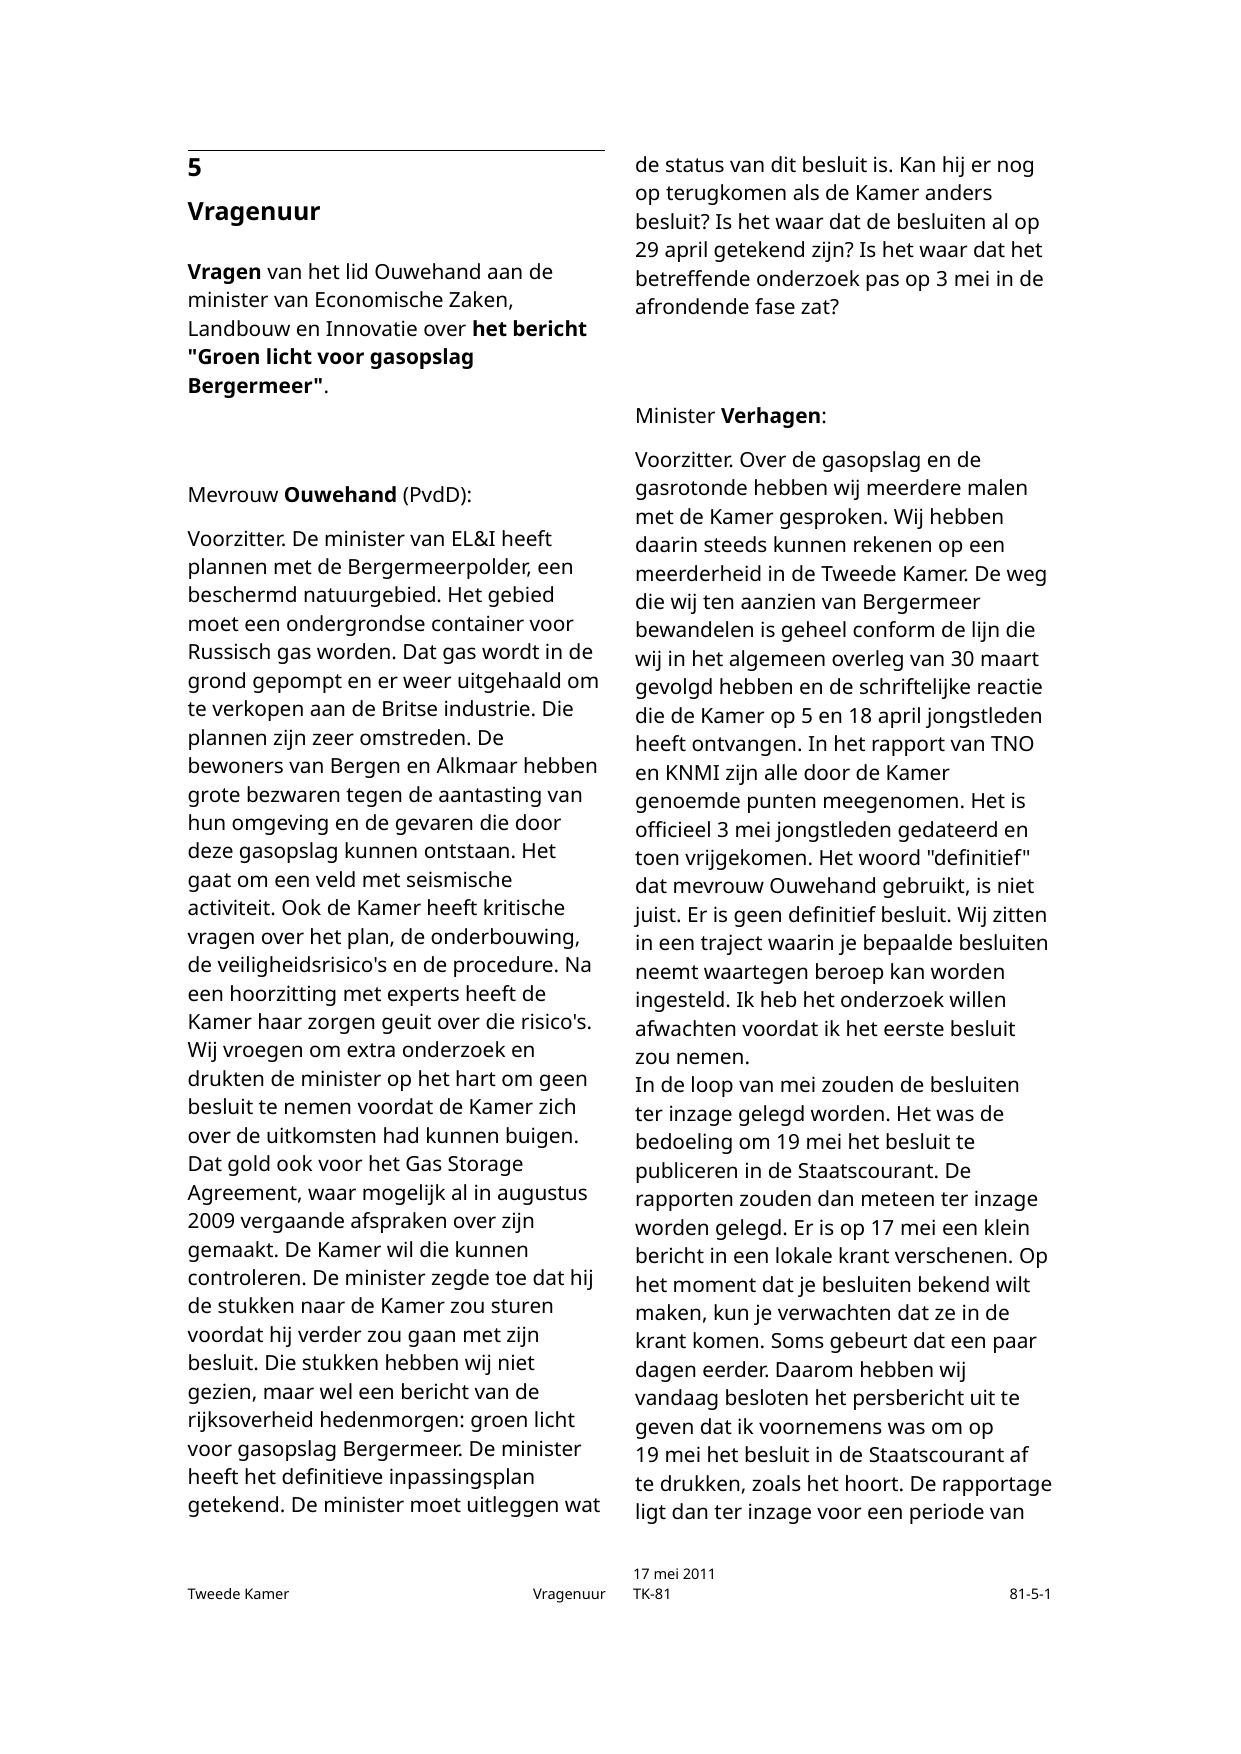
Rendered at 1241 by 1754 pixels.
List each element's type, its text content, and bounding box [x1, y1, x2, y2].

text Voorzitter. De minister van EL&I heeft plannen met de Bergermeerpolder, een beschermd natuurgebied. Het gebied moet een ondergrondse container voor Russisch gas worden. Dat gas wordt in de grond gepompt en er weer uitgehaald om te verkopen aan de Britse industrie. Die plannen zijn zeer omstreden. De bewoners van Bergen en Alkmaar hebben grote bezwaren tegen de aantasting van hun omgeving en de gevaren die door deze gasopslag kunnen ontstaan. Het gaat om een veld met seismische activiteit. Ook de Kamer heeft kritische vragen over het plan, de onderbouwing, de veiligheidsrisico's en de procedure. Na een hoorzitting met experts heeft de Kamer haar zorgen geuit over die risico's. Wij vroegen om extra onderzoek en drukten de minister op het hart om geen besluit te nemen voordat de Kamer zich over de uitkomsten had kunnen buigen. Dat gold ook voor het Gas Storage Agreement, waar mogelijk al in augustus 2009 vergaande afspraken over zijn gemaakt. De Kamer wil die kunnen controleren. De minister zegde toe dat hij de stukken naar de Kamer zou sturen voordat hij verder zou gaan met zijn besluit. Die stukken hebben wij niet gezien, maar wel een bericht van de rijksoverheid hedenmorgen: groen licht voor gasopslag Bergermeer. De minister heeft het definitieve inpassingsplan getekend. De minister moet uitleggen wat [187, 524, 605, 1519]
text 5 [187, 151, 605, 184]
text Vragenuur [187, 193, 605, 227]
text de status van dit besluit is. Kan hij er nog op terugkomen als de Kamer anders besluit? Is het waar dat de besluiten al op 29 april getekend zijn? Is het waar dat het betreffende onderzoek pas op 3 mei in de afrondende fase zat? [635, 150, 1053, 321]
text  [635, 351, 1053, 379]
text Minister Verhagen: [635, 402, 1053, 430]
text Vragen van het lid Ouwehand aan de minister van Economische Zaken, Landbouw en Innovatie over het bericht "Groen licht voor gasopslag Bergermeer". [187, 257, 605, 399]
text In de loop van mei zouden de besluiten ter inzage gelegd worden. Het was de bedoeling om 19 mei het besluit te publiceren in de Staatscourant. De rapporten zouden dan meteen ter inzage worden gelegd. Er is op 17 mei een klein bericht in een lokale krant verschenen. Op het moment dat je besluiten bekend wilt maken, kun je verwachten dat ze in de krant komen. Soms gebeurt dat een paar dagen eerder. Daarom hebben wij vandaag besloten het persbericht uit te geven dat ik voornemens was om op 19 mei het besluit in de Staatscourant af te drukken, zoals het hoort. De rapportage ligt dan ter inzage voor een periode van [635, 1071, 1053, 1526]
text Voorzitter. Over de gasopslag en de gasrotonde hebben wij meerdere malen met de Kamer gesproken. Wij hebben daarin steeds kunnen rekenen op een meerderheid in de Tweede Kamer. De weg die wij ten aanzien van Bergermeer bewandelen is geheel conform de lijn die wij in het algemeen overleg van 30 maart gevolgd hebben en de schriftelijke reactie die de Kamer op 5 en 18 april jongstleden heeft ontvangen. In het rapport van TNO en KNMI zijn alle door de Kamer genoemde punten meegenomen. Het is officieel 3 mei jongstleden gedateerd en toen vrijgekomen. Het woord "definitief" dat mevrouw Ouwehand gebruikt, is niet juist. Er is geen definitief besluit. Wij zitten in een traject waarin je bepaalde besluiten neemt waartegen beroep kan worden ingesteld. Ik heb het onderzoek willen afwachten voordat ik het eerste besluit zou nemen. [635, 445, 1053, 1071]
text Mevrouw Ouwehand (PvdD): [187, 480, 605, 509]
text  [187, 429, 605, 458]
